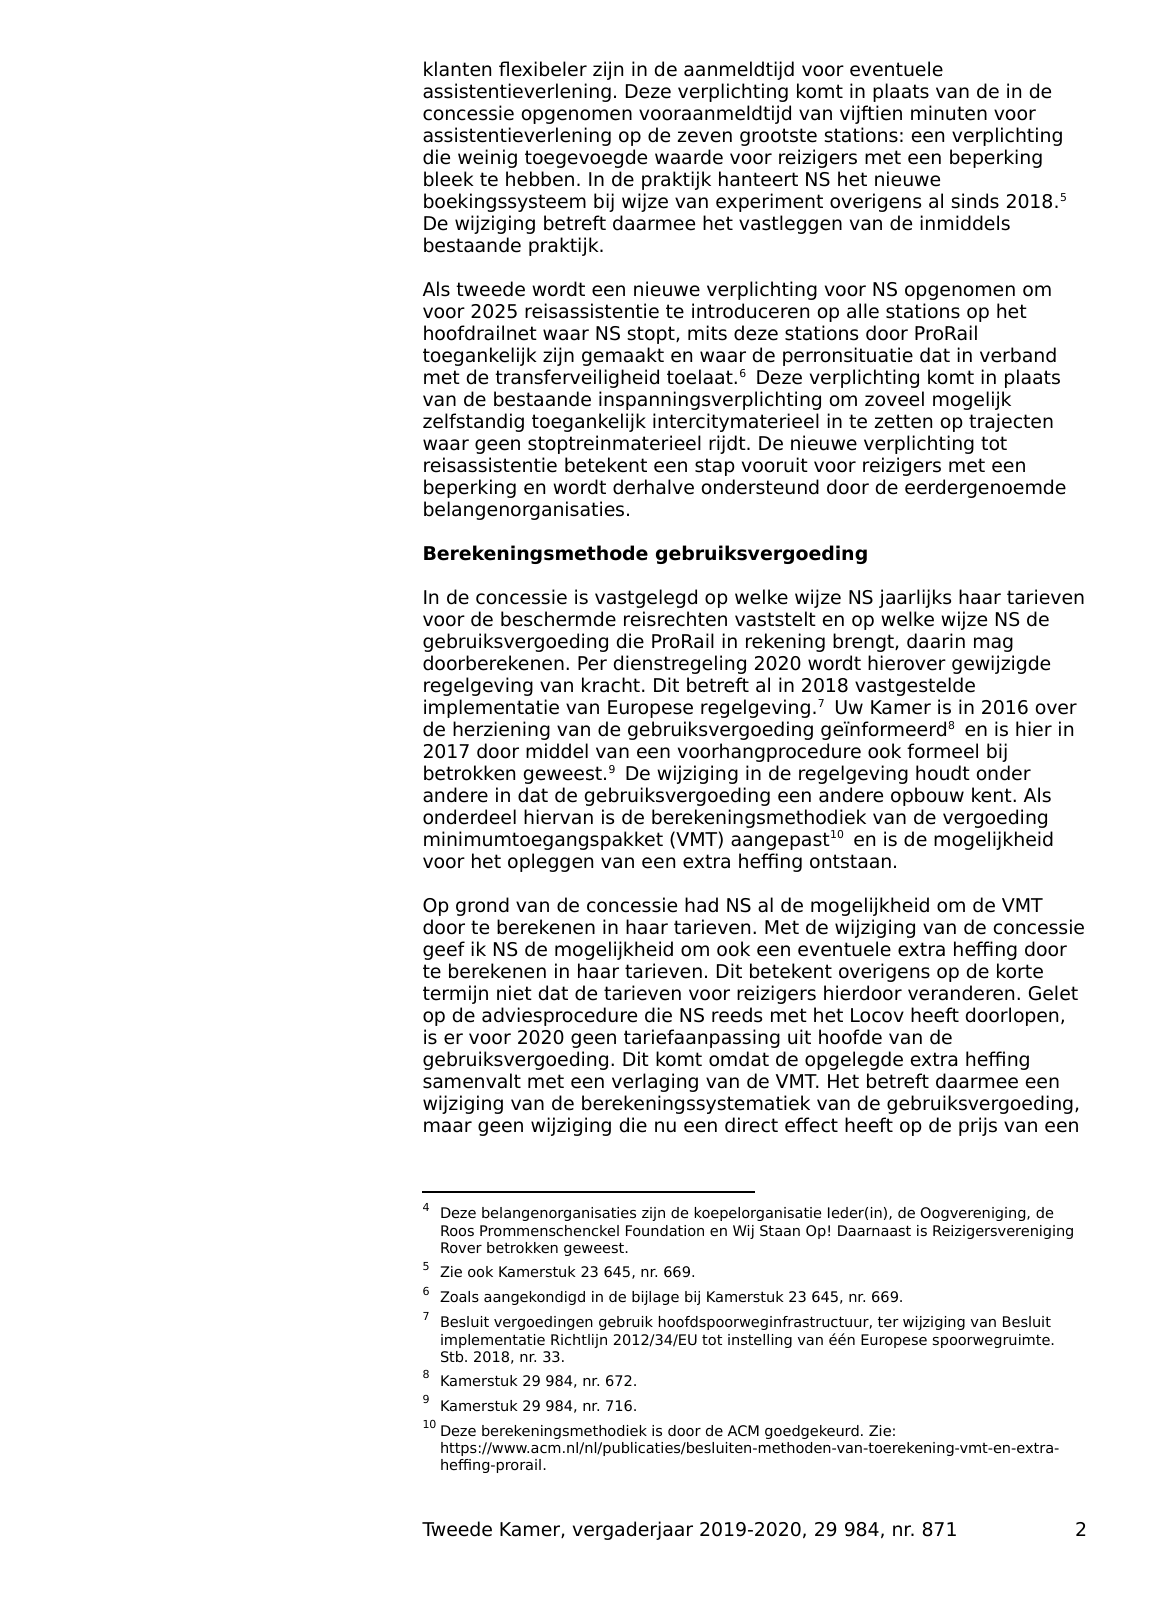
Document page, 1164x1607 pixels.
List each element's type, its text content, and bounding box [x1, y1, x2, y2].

text Besluit vergoedingen gebruik hoofdspoorweginfrastructuur, ter wijziging van Besluit implementatie Richtlijn 2012/34/EU tot instelling van één Europese spoorwegruimte. Stb. 2018, nr. 33. [422, 1310, 1087, 1366]
text Deze berekeningsmethodiek is door de ACM goedgekeurd. Zie: https://www.acm.nl/nl/publicaties/besluiten-methoden-van-toerekening-vmt-en-extra-heffing-prorail. [422, 1418, 1087, 1474]
text Op grond van de concessie had NS al de mogelijkheid om de VMT door te berekenen in haar tarieven. Met de wijziging van de concessie geef ik NS de mogelijkheid om ook een eventuele extra heffing door te berekenen in haar tarieven. Dit betekent overigens op de korte termijn niet dat de tarieven voor reizigers hierdoor veranderen. Gelet op de adviesprocedure die NS reeds met het Locov heeft doorlopen, is er voor 2020 geen tariefaanpassing uit hoofde van de gebruiksvergoeding. Dit komt omdat de opgelegde extra heffing samenvalt met een verlaging van de VMT. Het betreft daarmee een wijziging van de berekeningssystematiek van de gebruiksvergoeding, maar geen wijziging die nu een direct effect heeft op de prijs van een [422, 895, 1087, 1137]
subtitle Berekeningsmethode gebruiksvergoeding [422, 543, 1087, 565]
text Zie ook Kamerstuk 23 645, nr. 669. [422, 1260, 1087, 1282]
text Kamerstuk 29 984, nr. 716. [422, 1393, 1087, 1416]
text Kamerstuk 29 984, nr. 672. [422, 1368, 1087, 1391]
text In de concessie is vastgelegd op welke wijze NS jaarlijks haar tarieven voor de beschermde reisrechten vaststelt en op welke wijze NS de gebruiksvergoeding die ProRail in rekening brengt, daarin mag doorberekenen. Per dienstregeling 2020 wordt hierover gewijzigde regelgeving van kracht. Dit betreft al in 2018 vastgestelde implementatie van Europese regelgeving. Uw Kamer is in 2016 over de herziening van de gebruiksvergoeding geïnformeerd en is hier in 2017 door middel van een voorhangprocedure ook formeel bij betrokken geweest. De wijziging in de regelgeving houdt onder andere in dat de gebruiksvergoeding een andere opbouw kent. Als onderdeel hiervan is de berekeningsmethodiek van de vergoeding minimumtoegangspakket (VMT) aangepast en is de mogelijkheid voor het opleggen van een extra heffing ontstaan. [422, 587, 1087, 873]
text Als tweede wordt een nieuwe verplichting voor NS opgenomen om voor 2025 reisassistentie te introduceren op alle stations op het hoofdrailnet waar NS stopt, mits deze stations door ProRail toegankelijk zijn gemaakt en waar de perronsituatie dat in verband met de transferveiligheid toelaat. Deze verplichting komt in plaats van de bestaande inspanningsverplichting om zoveel mogelijk zelfstandig toegankelijk intercitymaterieel in te zetten op trajecten waar geen stoptreinmaterieel rijdt. De nieuwe verplichting tot reisassistentie betekent een stap vooruit voor reizigers met een beperking en wordt derhalve ondersteund door de eerdergenoemde belangenorganisaties. [422, 279, 1087, 521]
text Zoals aangekondigd in de bijlage bij Kamerstuk 23 645, nr. 669. [422, 1285, 1087, 1307]
text Deze belangenorganisaties zijn de koepelorganisatie Ieder(in), de Oogvereniging, de Roos Prommenschenckel Foundation en Wij Staan Op! Daarnaast is Reizigersvereniging Rover betrokken geweest. [422, 1201, 1087, 1257]
text klanten flexibeler zijn in de aanmeldtijd voor eventuele assistentieverlening. Deze verplichting komt in plaats van de in de concessie opgenomen vooraanmeldtijd van vijftien minuten voor assistentieverlening op de zeven grootste stations: een verplichting die weinig toegevoegde waarde voor reizigers met een beperking bleek te hebben. In de praktijk hanteert NS het nieuwe boekingssysteem bij wijze van experiment overigens al sinds 2018. De wijziging betreft daarmee het vastleggen van de inmiddels bestaande praktijk. [422, 59, 1087, 257]
